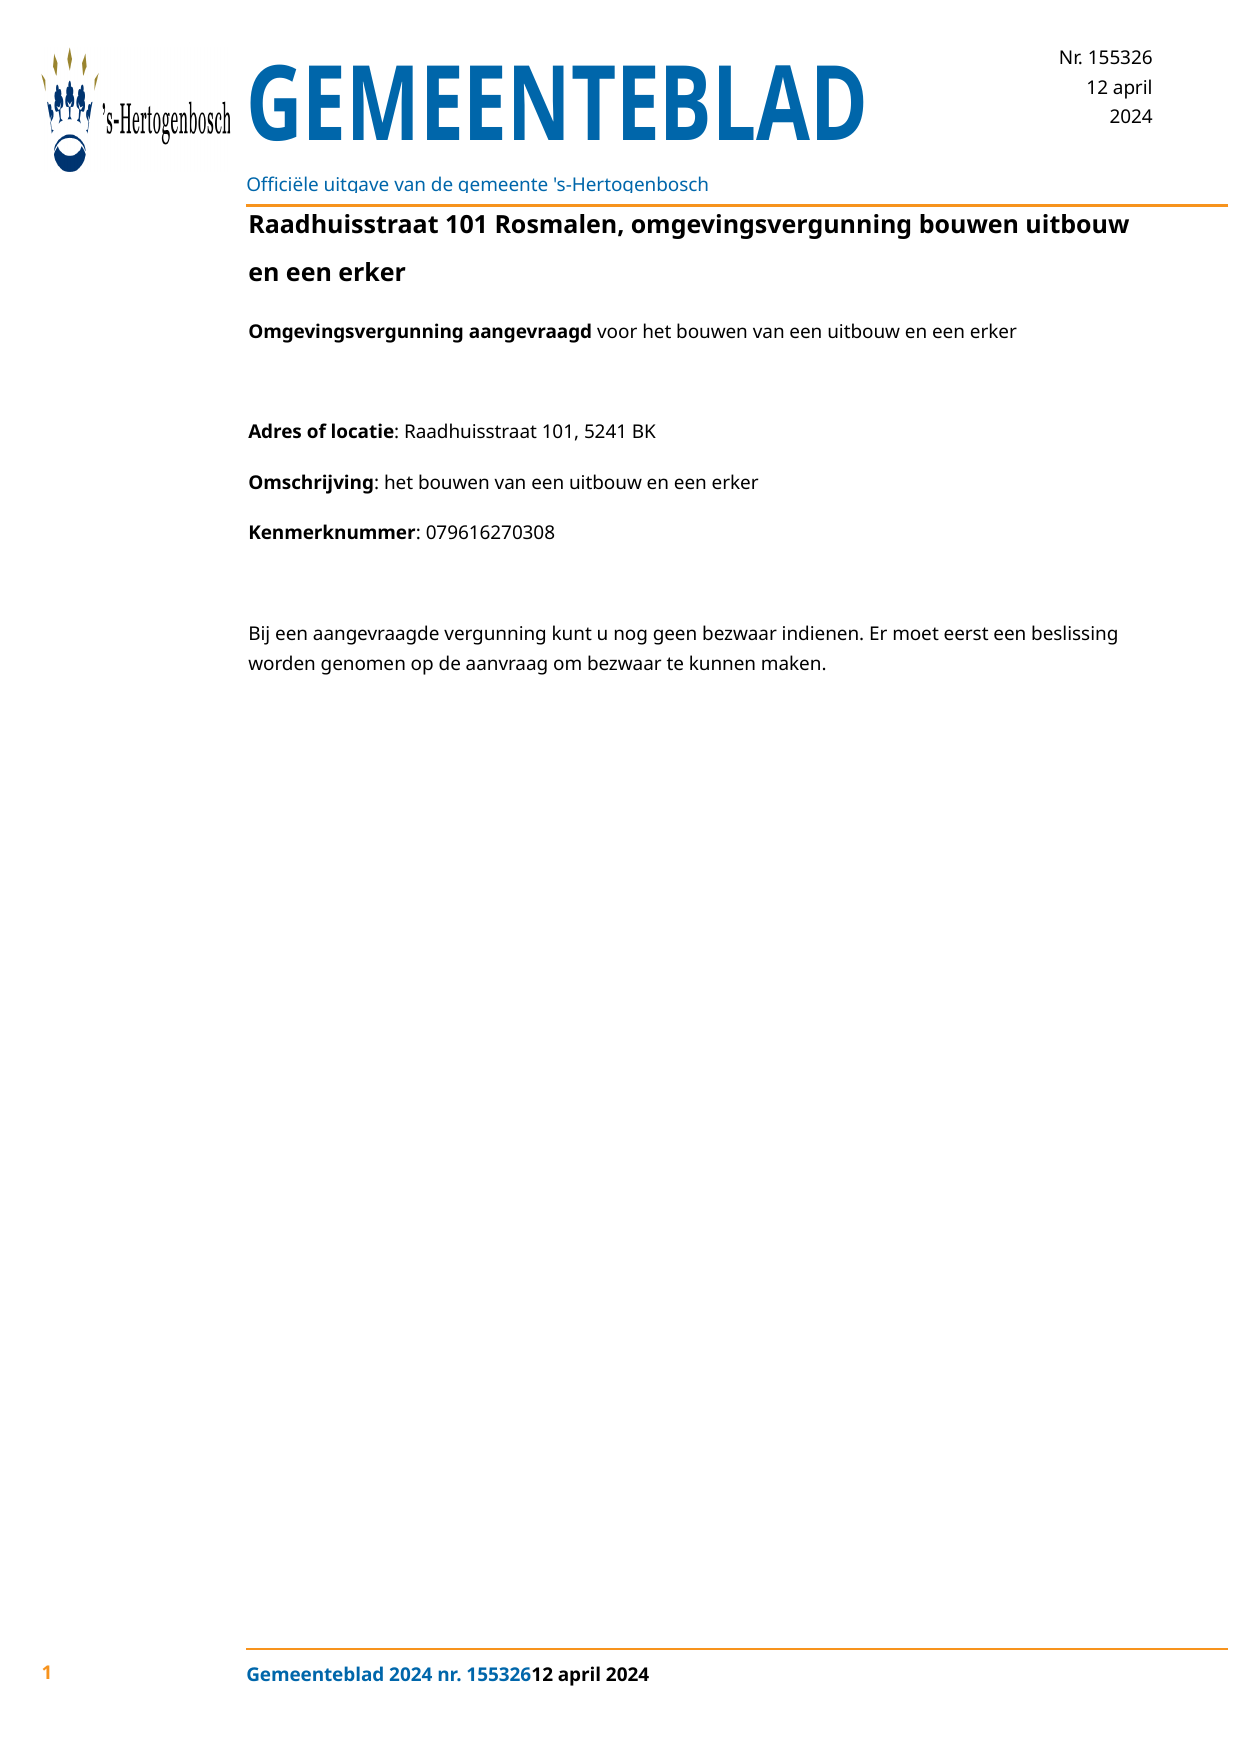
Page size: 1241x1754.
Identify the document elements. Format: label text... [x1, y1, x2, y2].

text Adres of locatie: Raadhuisstraat 101, 5241 BK [248, 419, 1152, 444]
text Raadhuisstraat 101 Rosmalen, omgevingsvergunning bouwen uitbouw en een erker [248, 207, 1152, 288]
text Bij een aangevraagde vergunning kunt u nog geen bezwaar indienen. Er moet eerst een beslissing worden genomen op de aanvraag om bezwaar te kunnen maken. [248, 620, 1152, 676]
text Omschrijving: het bouwen van een uitbouw en een erker [248, 469, 1152, 495]
text Kenmerknummer: 079616270308 [248, 519, 1152, 545]
picture [41, 47, 231, 172]
text Omgevingsvergunning aangevraagd voor het bouwen van een uitbouw en een erker [248, 318, 1152, 344]
